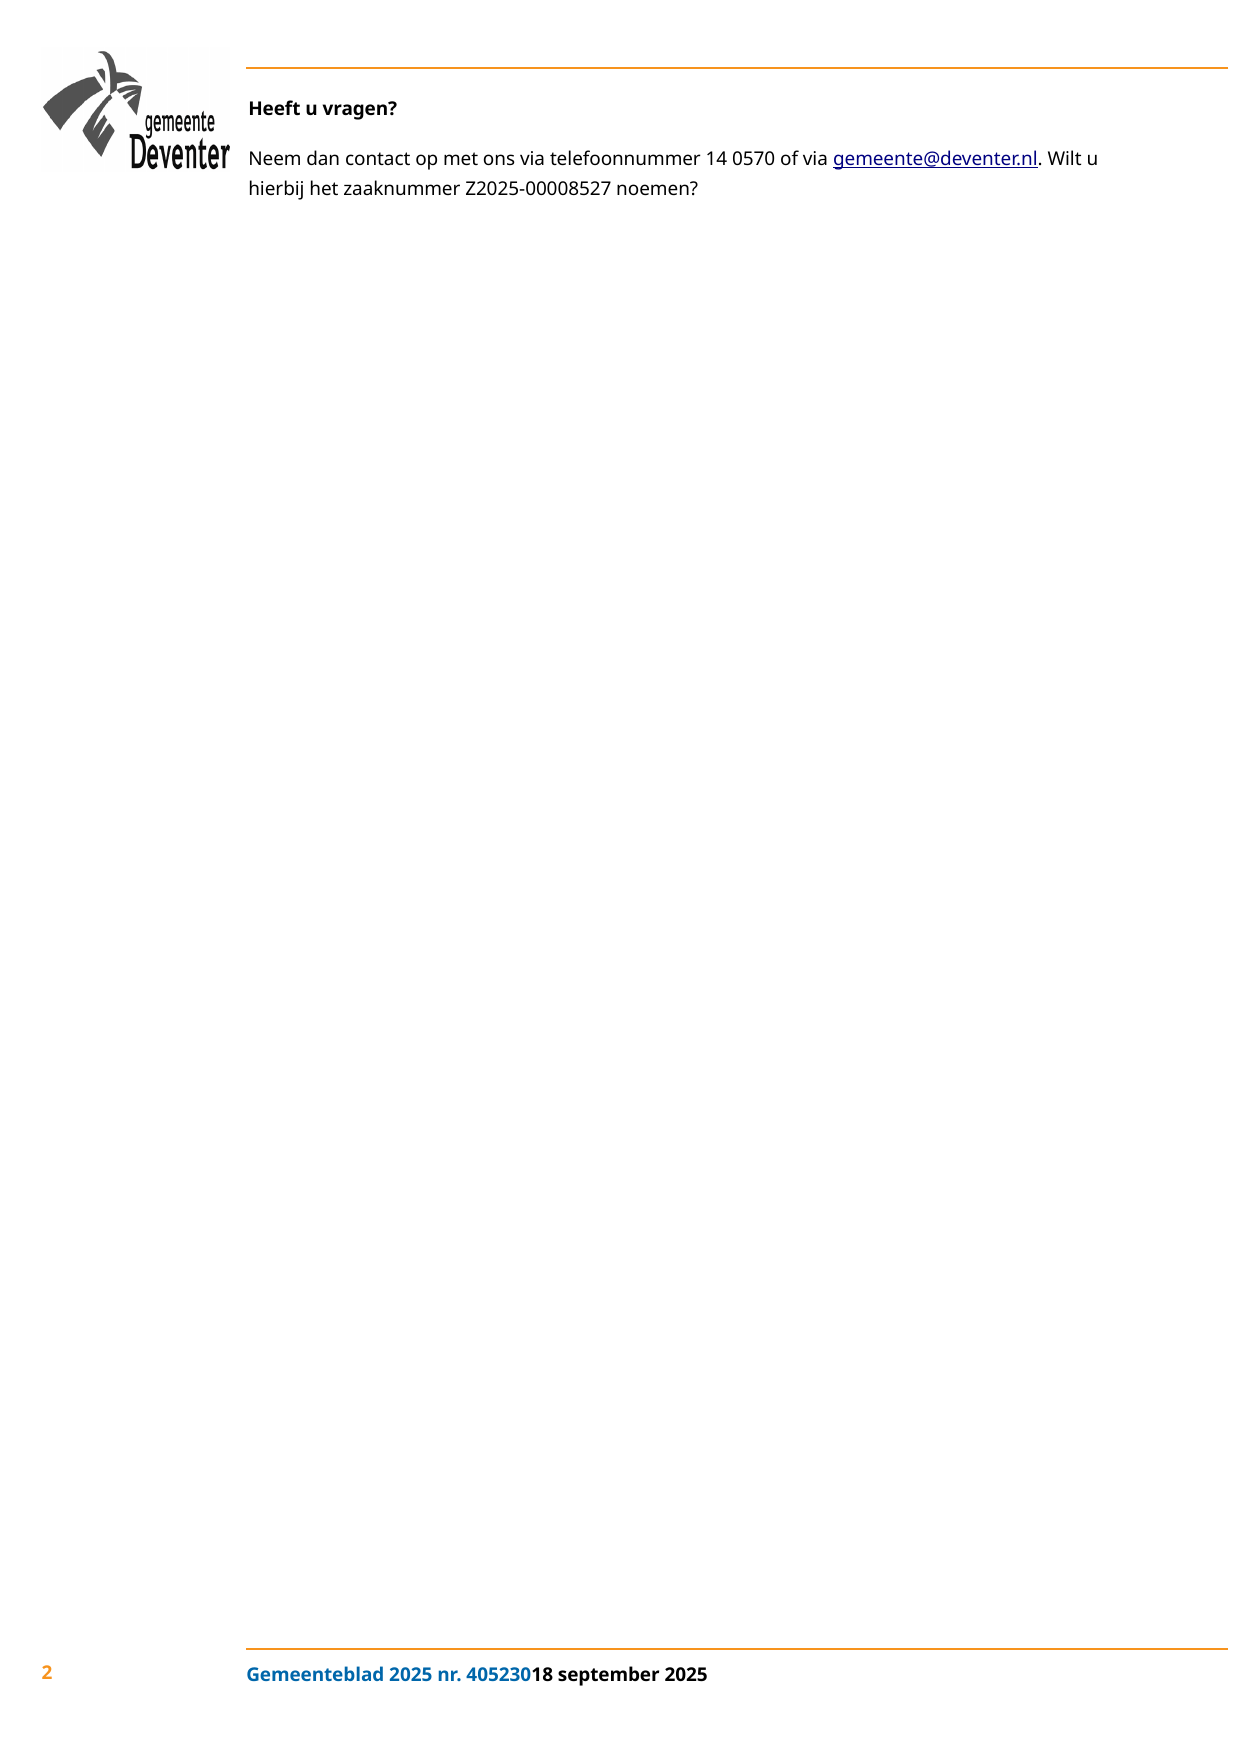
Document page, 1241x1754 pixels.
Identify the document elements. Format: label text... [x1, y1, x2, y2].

text Neem dan contact op met ons via telefoonnummer 14 0570 of via gemeente@deventer.nl. Wilt u hierbij het zaaknummer Z2025-00008527 noemen? [248, 145, 1152, 201]
picture [41, 47, 231, 172]
text Heeft u vragen? [248, 95, 1152, 121]
